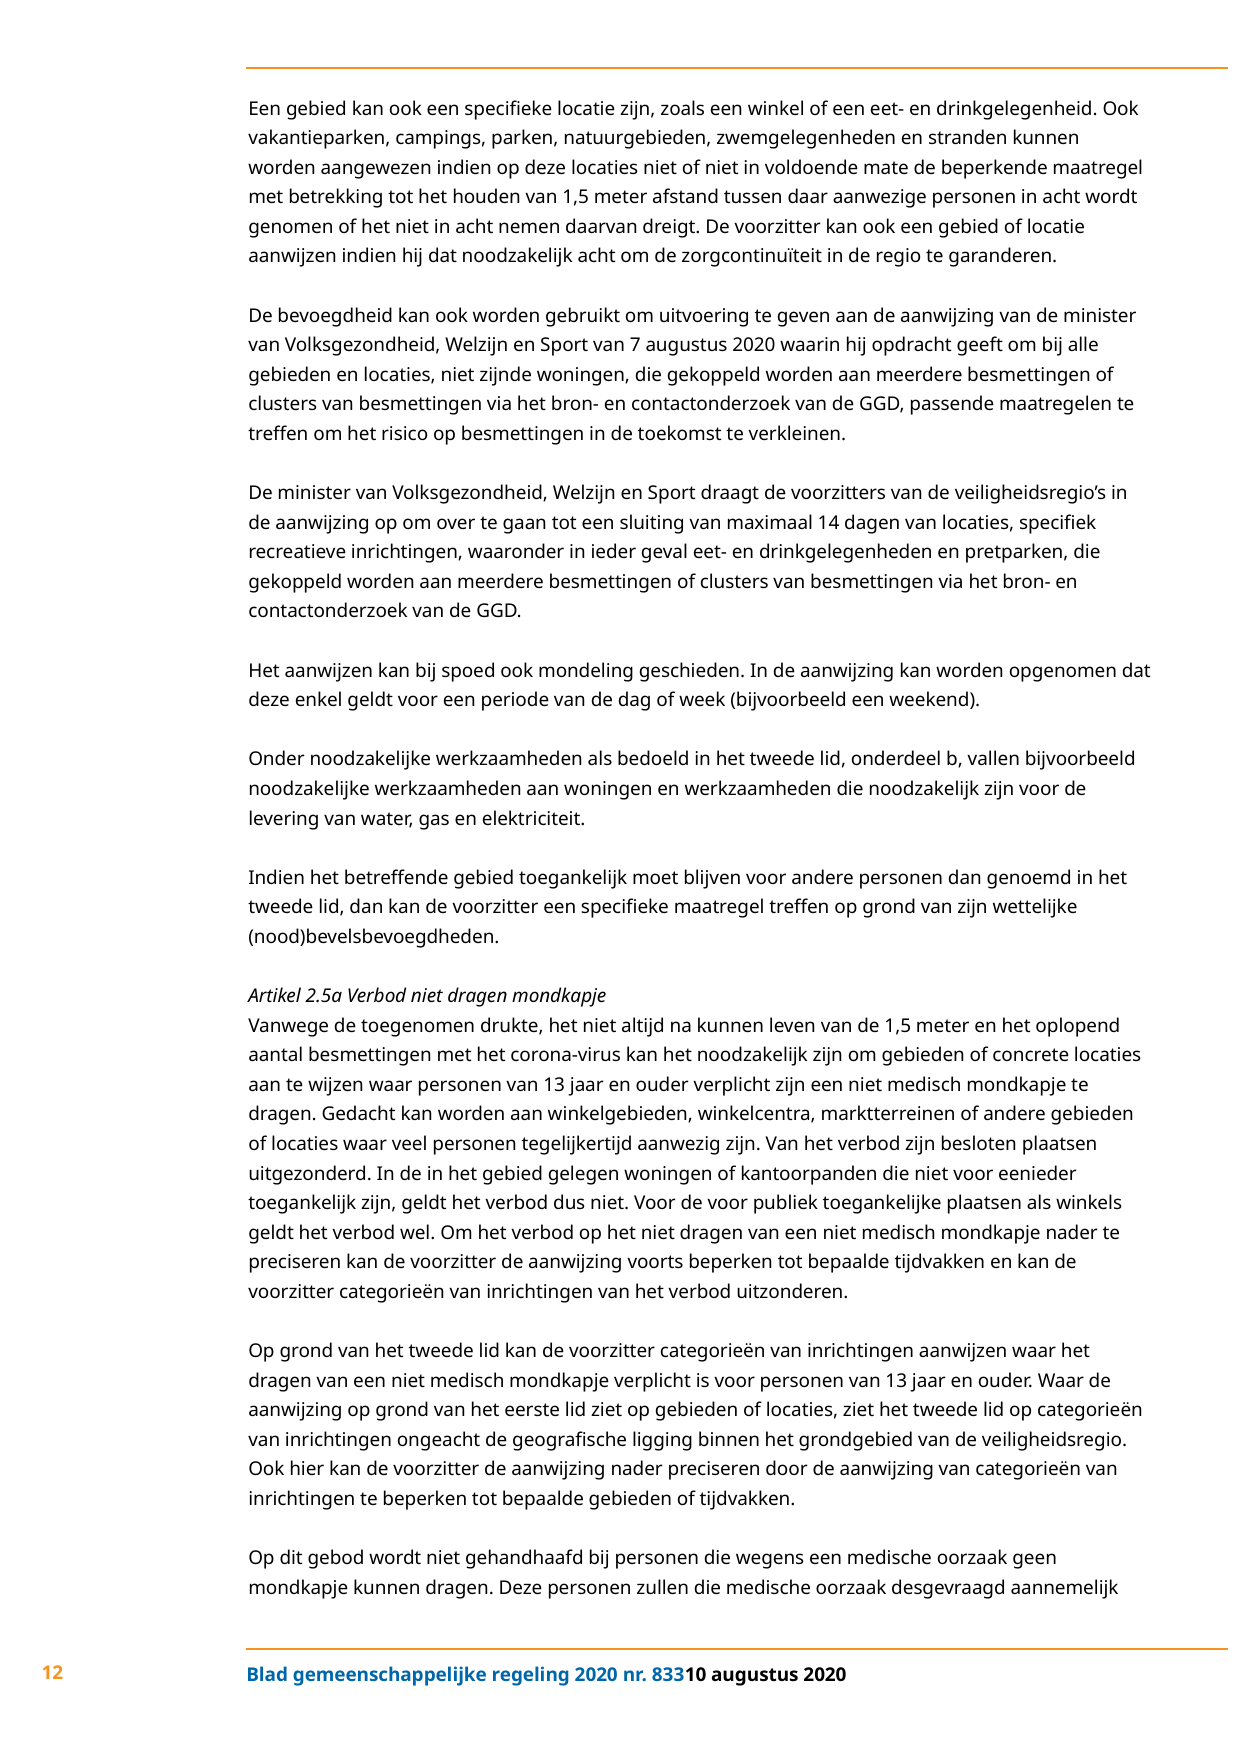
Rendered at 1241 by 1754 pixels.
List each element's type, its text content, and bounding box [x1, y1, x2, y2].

text Artikel 2.5a Verbod niet dragen mondkapje [248, 982, 1152, 1008]
text Een gebied kan ook een specifieke locatie zijn, zoals een winkel of een eet- en drinkgelegenheid. Ook vakantieparken, campings, parken, natuurgebieden, zwemgelegenheden en stranden kunnen worden aangewezen indien op deze locaties niet of niet in voldoende mate de beperkende maatregel met betrekking tot het houden van 1,5 meter afstand tussen daar aanwezige personen in acht wordt genomen of het niet in acht nemen daarvan dreigt. De voorzitter kan ook een gebied of locatie aanwijzen indien hij dat noodzakelijk acht om de zorgcontinuïteit in de regio te garanderen. [248, 95, 1152, 268]
text Het aanwijzen kan bij spoed ook mondeling geschieden. In de aanwijzing kan worden opgenomen dat deze enkel geldt voor een periode van de dag of week (bijvoorbeeld een weekend). [248, 657, 1152, 712]
text Op grond van het tweede lid kan de voorzitter categorieën van inrichtingen aanwijzen waar het dragen van een niet medisch mondkapje verplicht is voor personen van 13 jaar en ouder. Waar de aanwijzing op grond van het eerste lid ziet op gebieden of locaties, ziet het tweede lid op categorieën van inrichtingen ongeacht de geografische ligging binnen het grondgebied van de veiligheidsregio. Ook hier kan de voorzitter de aanwijzing nader preciseren door de aanwijzing van categorieën van inrichtingen te beperken tot bepaalde gebieden of tijdvakken. [248, 1337, 1152, 1511]
text De bevoegdheid kan ook worden gebruikt om uitvoering te geven aan de aanwijzing van de minister van Volksgezondheid, Welzijn en Sport van 7 augustus 2020 waarin hij opdracht geeft om bij alle gebieden en locaties, niet zijnde woningen, die gekoppeld worden aan meerdere besmettingen of clusters van besmettingen via het bron- en contactonderzoek van de GGD, passende maatregelen te treffen om het risico op besmettingen in de toekomst te verkleinen. [248, 302, 1152, 446]
text Indien het betreffende gebied toegankelijk moet blijven voor andere personen dan genoemd in het tweede lid, dan kan de voorzitter een specifieke maatregel treffen op grond van zijn wettelijke (nood)bevelsbevoegdheden. [248, 864, 1152, 949]
text De minister van Volksgezondheid, Welzijn en Sport draagt de voorzitters van de veiligheidsregio’s in de aanwijzing op om over te gaan tot een sluiting van maximaal 14 dagen van locaties, specifiek recreatieve inrichtingen, waaronder in ieder geval eet- en drinkgelegenheden en pretparken, die gekoppeld worden aan meerdere besmettingen of clusters van besmettingen via het bron- en contactonderzoek van de GGD. [248, 479, 1152, 623]
text Vanwege de toegenomen drukte, het niet altijd na kunnen leven van de 1,5 meter en het oplopend aantal besmettingen met het corona-virus kan het noodzakelijk zijn om gebieden of concrete locaties aan te wijzen waar personen van 13 jaar en ouder verplicht zijn een niet medisch mondkapje te dragen. Gedacht kan worden aan winkelgebieden, winkelcentra, marktterreinen of andere gebieden of locaties waar veel personen tegelijkertijd aanwezig zijn. Van het verbod zijn besloten plaatsen uitgezonderd. In de in het gebied gelegen woningen of kantoorpanden die niet voor eenieder toegankelijk zijn, geldt het verbod dus niet. Voor de voor publiek toegankelijke plaatsen als winkels geldt het verbod wel. Om het verbod op het niet dragen van een niet medisch mondkapje nader te preciseren kan de voorzitter de aanwijzing voorts beperken tot bepaalde tijdvakken en kan de voorzitter categorieën van inrichtingen van het verbod uitzonderen. [248, 1012, 1152, 1304]
picture [41, 47, 231, 172]
text Onder noodzakelijke werkzaamheden als bedoeld in het tweede lid, onderdeel b, vallen bijvoorbeeld noodzakelijke werkzaamheden aan woningen en werkzaamheden die noodzakelijk zijn voor de levering van water, gas en elektriciteit. [248, 746, 1152, 831]
text Op dit gebod wordt niet gehandhaafd bij personen die wegens een medische oorzaak geen mondkapje kunnen dragen. Deze personen zullen die medische oorzaak desgevraagd aannemelijk [248, 1544, 1152, 1600]
